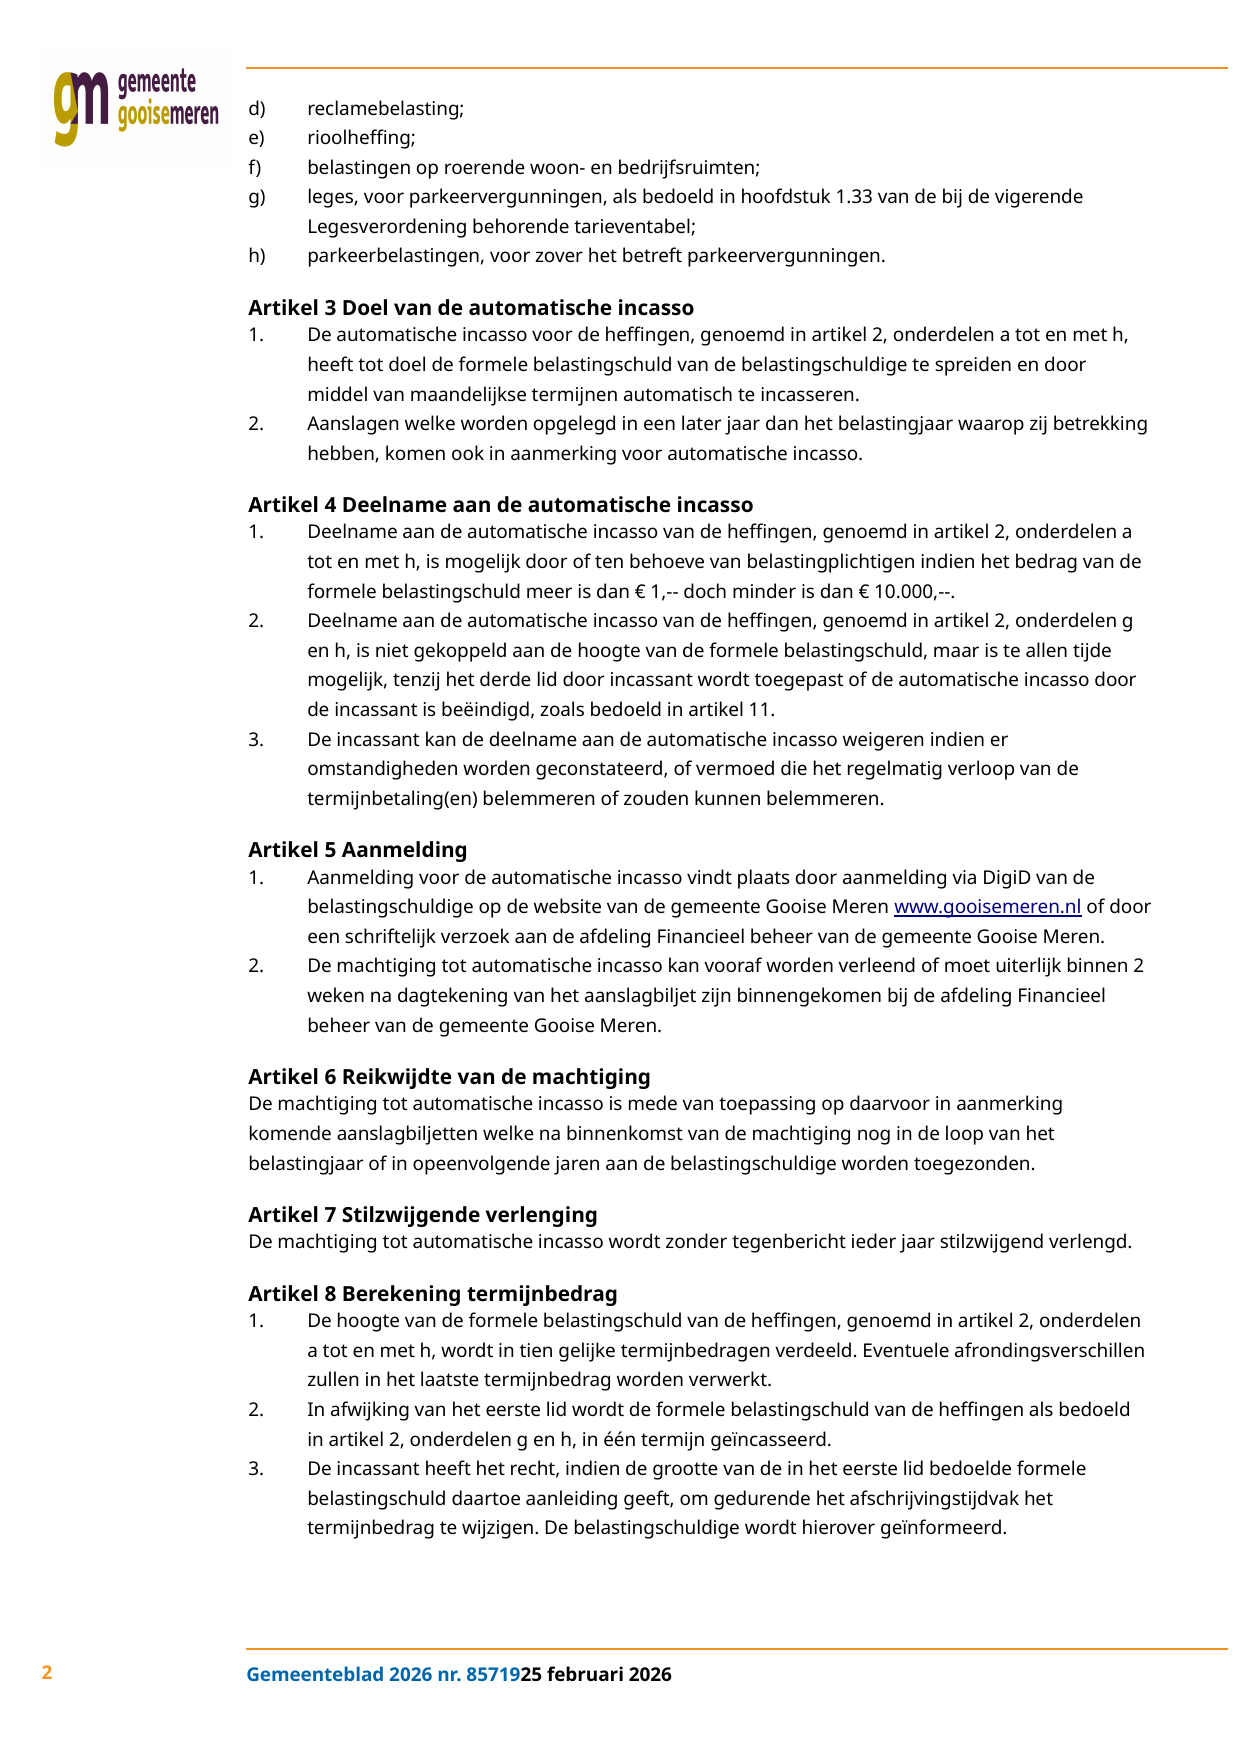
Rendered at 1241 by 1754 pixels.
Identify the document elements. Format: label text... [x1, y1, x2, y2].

text Artikel 4 Deelname aan de automatische incasso [248, 490, 1152, 519]
list De automatische incasso voor de heffingen, genoemd in artikel 2, onderdelen a tot en met h, heeft tot doel de formele belastingschuld van de belastingschuldige te spreiden en door middel van maandelijkse termijnen automatisch te incasseren. [248, 322, 1152, 406]
list De machtiging tot automatische incasso kan vooraf worden verleend of moet uiterlijk binnen 2 weken na dagtekening van het aanslagbiljet zijn binnengekomen bij de afdeling Financieel beheer van de gemeente Gooise Meren. [248, 953, 1152, 1037]
text De machtiging tot automatische incasso is mede van toepassing op daarvoor in aanmerking komende aanslagbiljetten welke na binnenkomst van de machtiging nog in de loop van het belastingjaar of in opeenvolgende jaren aan de belastingschuldige worden toegezonden. [248, 1091, 1152, 1176]
list Aanslagen welke worden opgelegd in een later jaar dan het belastingjaar waarop zij betrekking hebben, komen ook in aanmerking voor automatische incasso. [248, 410, 1152, 466]
list Aanmelding voor de automatische incasso vindt plaats door aanmelding via DigiD van de belastingschuldige op de website van de gemeente Gooise Meren www.gooisemeren.nl of door een schriftelijk verzoek aan de afdeling Financieel beheer van de gemeente Gooise Meren. [248, 864, 1152, 949]
list parkeerbelastingen, voor zover het betreft parkeervergunningen. [248, 243, 1152, 268]
list De incassant heeft het recht, indien de grootte van de in het eerste lid bedoelde formele belastingschuld daartoe aanleiding geeft, om gedurende het afschrijvingstijdvak het termijnbedrag te wijzigen. De belastingschuldige wordt hierover geïnformeerd. [248, 1455, 1152, 1540]
text Artikel 6 Reikwijdte van de machtiging [248, 1062, 1152, 1091]
text Artikel 7 Stilzwijgende verlenging [248, 1200, 1152, 1229]
text Artikel 8 Berekening termijnbedrag [248, 1279, 1152, 1307]
list leges, voor parkeervergunningen, als bedoeld in hoofdstuk 1.33 van de bij de vigerende Legesverordening behorende tarieventabel; [248, 183, 1152, 239]
list Deelname aan de automatische incasso van de heffingen, genoemd in artikel 2, onderdelen g en h, is niet gekoppeld aan de hoogte van de formele belastingschuld, maar is te allen tijde mogelijk, tenzij het derde lid door incassant wordt toegepast of de automatische incasso door de incassant is beëindigd, zoals bedoeld in artikel 11. [248, 607, 1152, 722]
list rioolheffing; [248, 124, 1152, 150]
picture [41, 47, 231, 172]
list Deelname aan de automatische incasso van de heffingen, genoemd in artikel 2, onderdelen a tot en met h, is mogelijk door of ten behoeve van belastingplichtigen indien het bedrag van de formele belastingschuld meer is dan € 1,-- doch minder is dan € 10.000,--. [248, 519, 1152, 604]
list belastingen op roerende woon- en bedrijfsruimten; [248, 154, 1152, 180]
text Artikel 3 Doel van de automatische incasso [248, 293, 1152, 322]
list De incassant kan de deelname aan de automatische incasso weigeren indien er omstandigheden worden geconstateerd, of vermoed die het regelmatig verloop van de termijnbetaling(en) belemmeren of zouden kunnen belemmeren. [248, 726, 1152, 811]
list In afwijking van het eerste lid wordt de formele belastingschuld van de heffingen als bedoeld in artikel 2, onderdelen g en h, in één termijn geïncasseerd. [248, 1396, 1152, 1452]
text De machtiging tot automatische incasso wordt zonder tegenbericht ieder jaar stilzwijgend verlengd. [248, 1229, 1152, 1254]
list De hoogte van de formele belastingschuld van de heffingen, genoemd in artikel 2, onderdelen a tot en met h, wordt in tien gelijke termijnbedragen verdeeld. Eventuele afrondingsverschillen zullen in het laatste termijnbedrag worden verwerkt. [248, 1307, 1152, 1392]
list reclamebelasting; [248, 95, 1152, 121]
text Artikel 5 Aanmelding [248, 835, 1152, 864]
